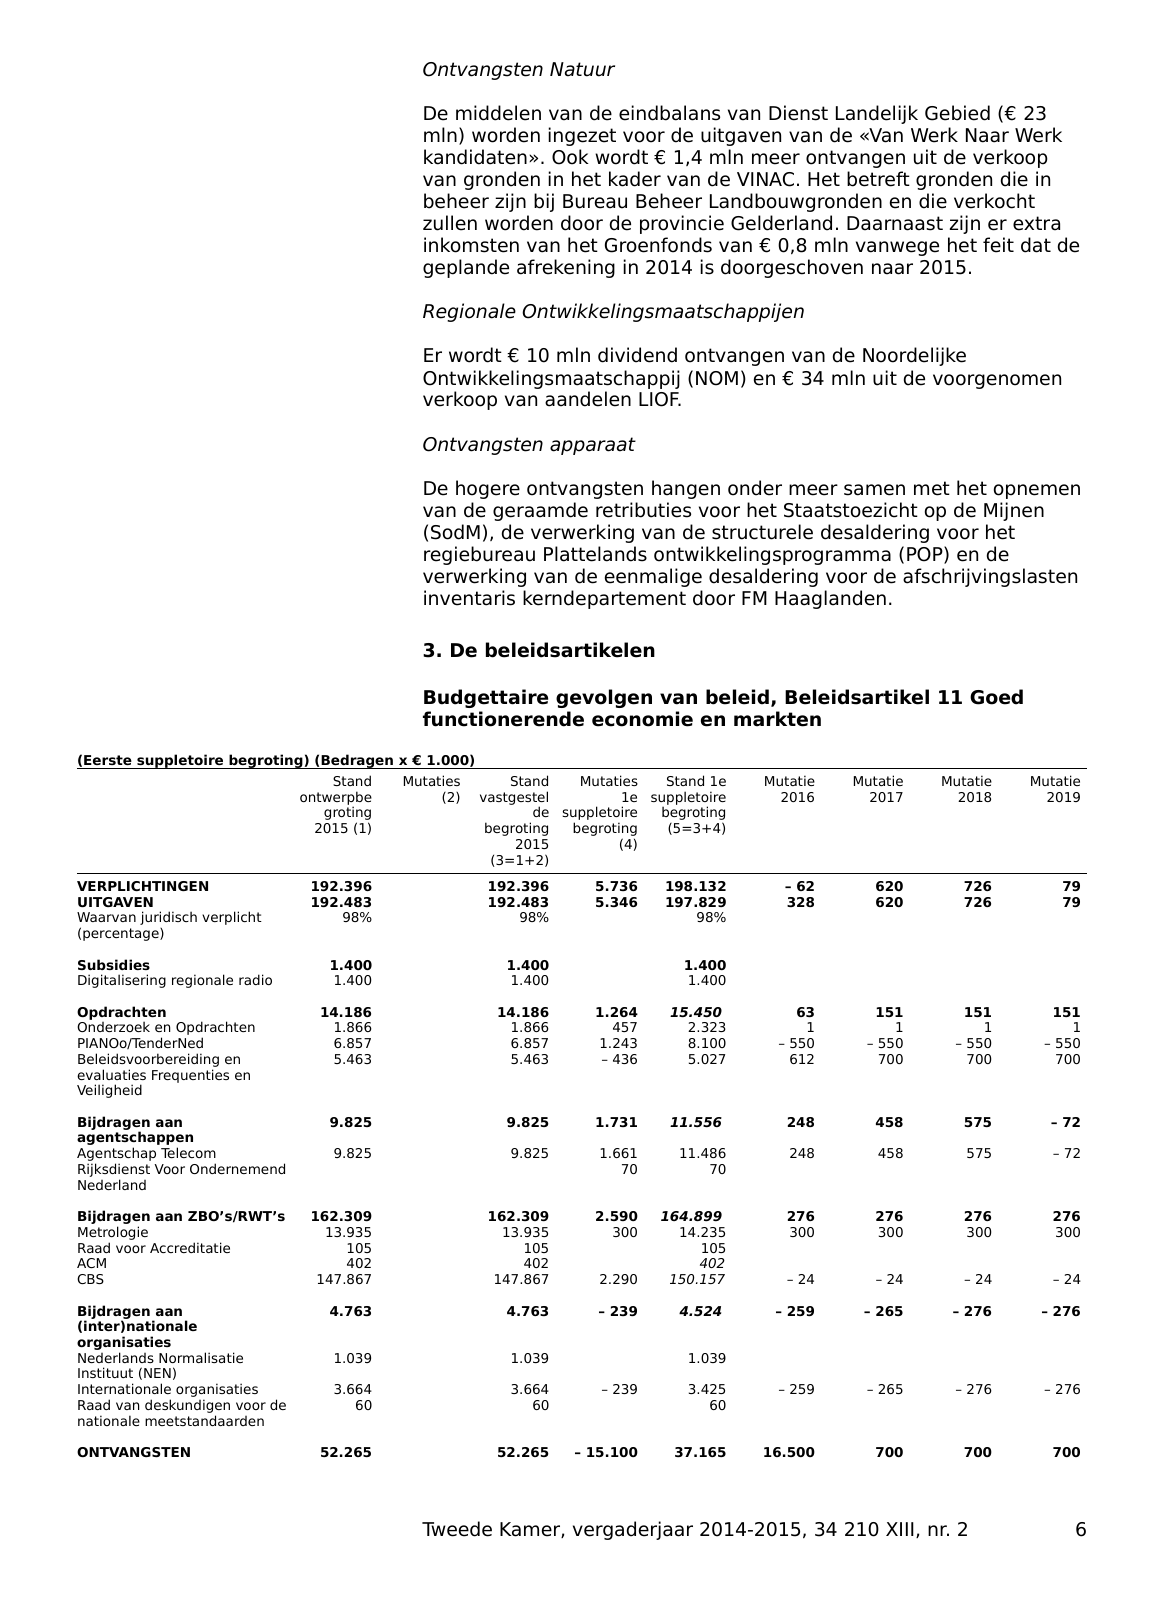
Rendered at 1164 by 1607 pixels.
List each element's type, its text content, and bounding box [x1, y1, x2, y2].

table_cell 98% [644, 910, 732, 942]
table_cell [555, 1256, 644, 1272]
table_cell [555, 910, 644, 942]
table_cell 1.039 [644, 1351, 732, 1382]
table_cell Mutaties (2) [378, 769, 466, 873]
table_cell 1.264 [555, 1005, 644, 1020]
table_cell – 24 [909, 1272, 998, 1288]
table_cell 5.736 [555, 874, 644, 894]
table_cell [732, 1193, 821, 1209]
table_cell 52.265 [289, 1445, 378, 1461]
table_cell [821, 1256, 909, 1272]
table_cell [378, 942, 466, 957]
table_cell 700 [998, 1052, 1087, 1099]
table_cell 276 [998, 1209, 1087, 1225]
table_cell [378, 1115, 466, 1146]
table_cell [378, 1351, 466, 1382]
table_cell 276 [821, 1209, 909, 1225]
table_cell [289, 1193, 378, 1209]
table_cell 11.556 [644, 1115, 732, 1146]
table_cell [732, 989, 821, 1004]
table_cell 1.400 [466, 957, 555, 973]
table_cell [378, 1225, 466, 1240]
table_cell 164.899 [644, 1209, 732, 1225]
table_cell [378, 1036, 466, 1052]
text Er wordt € 10 mln dividend ontvangen van de Noordelijke Ontwikkelingsmaatschappij (NOM) en € 34 mln uit de voorgenomen verkoop van aandelen LIOF. [422, 345, 1087, 411]
table_cell 1.866 [466, 1020, 555, 1036]
table_cell [555, 1398, 644, 1429]
table_cell 2.323 [644, 1020, 732, 1036]
table_cell [555, 1351, 644, 1382]
table_cell 60 [289, 1398, 378, 1429]
table_cell 70 [644, 1162, 732, 1193]
table_cell Nederlands Normalisatie Instituut (NEN) [77, 1351, 289, 1382]
table_cell [821, 973, 909, 989]
table_cell – 239 [555, 1382, 644, 1398]
table_cell 9.825 [466, 1146, 555, 1162]
table_cell [998, 1162, 1087, 1193]
table_cell 16.500 [732, 1445, 821, 1461]
subtitle Ontvangsten apparaat [422, 433, 1087, 456]
table_cell 2.590 [555, 1209, 644, 1225]
table_cell 147.867 [466, 1272, 555, 1288]
table_cell Mutatie 2019 [998, 769, 1087, 873]
table_cell – 276 [909, 1303, 998, 1351]
table_cell [289, 1429, 378, 1445]
table_cell [732, 1351, 821, 1382]
table_cell – 72 [998, 1115, 1087, 1146]
table_cell – 276 [998, 1303, 1087, 1351]
table_cell – 550 [909, 1036, 998, 1052]
table_cell – 265 [821, 1382, 909, 1398]
table_cell 70 [555, 1162, 644, 1193]
table_cell 79 [998, 894, 1087, 910]
table_cell [77, 1193, 289, 1209]
table_cell 3.664 [466, 1382, 555, 1398]
table_cell [378, 1193, 466, 1209]
table_cell 63 [732, 1005, 821, 1020]
table_cell [555, 989, 644, 1004]
table_cell Mutaties 1e suppletoire begroting (4) [555, 769, 644, 873]
table_cell [998, 973, 1087, 989]
table_cell [821, 1351, 909, 1382]
table_cell [466, 1193, 555, 1209]
table_cell Raad van deskundigen voor de nationale meetstandaarden [77, 1398, 289, 1429]
table_cell [289, 1162, 378, 1193]
table_cell [732, 957, 821, 973]
table_cell [909, 1240, 998, 1256]
table_cell [909, 1162, 998, 1193]
table_cell [644, 1099, 732, 1114]
table_cell 9.825 [466, 1115, 555, 1146]
table_cell 458 [821, 1115, 909, 1146]
table_cell 5.346 [555, 894, 644, 910]
table_cell Stand 1e suppletoire begroting (5=3+4) [644, 769, 732, 873]
table_cell 9.825 [289, 1115, 378, 1146]
table_cell [644, 989, 732, 1004]
text De hogere ontvangsten hangen onder meer samen met het opnemen van de geraamde retributies voor het Staatstoezicht op de Mijnen (SodM), de verwerking van de structurele desaldering voor het regiebureau Plattelands ontwikkelingsprogramma (POP) en de verwerking van de eenmalige desaldering voor de afschrijvingslasten inventaris kerndepartement door FM Haaglanden. [422, 478, 1087, 609]
table_cell – 550 [998, 1036, 1087, 1052]
table_cell Waarvan juridisch verplicht (percentage) [77, 910, 289, 942]
table_cell [821, 1398, 909, 1429]
table_cell Mutatie 2018 [909, 769, 998, 873]
table_cell Internationale organisaties [77, 1382, 289, 1398]
table_cell [466, 1288, 555, 1303]
table_cell [378, 894, 466, 910]
table_cell [378, 957, 466, 973]
table_cell CBS [77, 1272, 289, 1288]
table_cell 1.866 [289, 1020, 378, 1036]
table_cell [821, 1162, 909, 1193]
subtitle 3. De beleidsartikelen [422, 639, 1087, 662]
table_cell [998, 1193, 1087, 1209]
table_cell [909, 910, 998, 942]
table_cell [909, 1429, 998, 1445]
table_cell 4.763 [289, 1303, 378, 1351]
table_cell [466, 1162, 555, 1193]
table_cell 402 [289, 1256, 378, 1272]
table_cell 726 [909, 874, 998, 894]
table_cell 192.396 [289, 874, 378, 894]
table_cell 5.027 [644, 1052, 732, 1099]
table_cell [909, 1288, 998, 1303]
table_cell Metrologie [77, 1225, 289, 1240]
table_cell Bijdragen aan (inter)nationale organisaties [77, 1303, 289, 1351]
table_cell Mutatie 2016 [732, 769, 821, 873]
table_cell 248 [732, 1115, 821, 1146]
table_cell 98% [289, 910, 378, 942]
table_cell [998, 1398, 1087, 1429]
table_cell Rijksdienst Voor Ondernemend Nederland [77, 1162, 289, 1193]
table_cell 1.243 [555, 1036, 644, 1052]
table_cell Opdrachten [77, 1005, 289, 1020]
table_cell 458 [821, 1146, 909, 1162]
table_cell [378, 1429, 466, 1445]
table_cell 1.661 [555, 1146, 644, 1162]
table_cell – 15.100 [555, 1445, 644, 1461]
table_cell [998, 1429, 1087, 1445]
table_cell 1 [909, 1020, 998, 1036]
table_cell 192.396 [466, 874, 555, 894]
table_cell – 550 [732, 1036, 821, 1052]
table_cell [378, 874, 466, 894]
table_cell [378, 989, 466, 1004]
table_cell [378, 910, 466, 942]
table_cell 11.486 [644, 1146, 732, 1162]
table_cell 198.132 [644, 874, 732, 894]
table_cell 575 [909, 1146, 998, 1162]
table_cell [378, 1005, 466, 1020]
table_cell Beleidsvoorbereiding en evaluaties Frequenties en Veiligheid [77, 1052, 289, 1099]
table_cell – 24 [821, 1272, 909, 1288]
table_cell [998, 942, 1087, 957]
table_cell 5.463 [466, 1052, 555, 1099]
table_cell [289, 989, 378, 1004]
table_cell [378, 973, 466, 989]
table_cell [289, 1288, 378, 1303]
table_cell – 436 [555, 1052, 644, 1099]
table_cell 300 [909, 1225, 998, 1240]
table_cell [378, 1209, 466, 1225]
table_cell 151 [909, 1005, 998, 1020]
table_cell ONTVANGSTEN [77, 1445, 289, 1461]
table_cell [909, 957, 998, 973]
table_cell 6.857 [466, 1036, 555, 1052]
table_cell 402 [466, 1256, 555, 1272]
table_cell [378, 1052, 466, 1099]
table_cell PIANOo/TenderNed [77, 1036, 289, 1052]
table_cell 1.400 [289, 957, 378, 973]
table_cell 147.867 [289, 1272, 378, 1288]
table_cell 98% [466, 910, 555, 942]
table_cell – 72 [998, 1146, 1087, 1162]
table_cell 4.524 [644, 1303, 732, 1351]
table_cell [732, 1288, 821, 1303]
table_cell [998, 1288, 1087, 1303]
table_cell [732, 910, 821, 942]
table_cell 52.265 [466, 1445, 555, 1461]
table_cell [466, 989, 555, 1004]
table_cell [732, 1398, 821, 1429]
table_cell 13.935 [289, 1225, 378, 1240]
table_cell [378, 1020, 466, 1036]
table_cell [555, 1240, 644, 1256]
table_cell [555, 957, 644, 973]
table_cell 300 [732, 1225, 821, 1240]
table_cell – 62 [732, 874, 821, 894]
table_cell 192.483 [289, 894, 378, 910]
table_cell [77, 942, 289, 957]
table_cell [998, 989, 1087, 1004]
table_cell [378, 1303, 466, 1351]
table_cell 300 [998, 1225, 1087, 1240]
table_cell 575 [909, 1115, 998, 1146]
table_cell [77, 1288, 289, 1303]
table_cell [378, 1382, 466, 1398]
table_cell 4.763 [466, 1303, 555, 1351]
table_cell [998, 1240, 1087, 1256]
table_cell [732, 1099, 821, 1114]
table_cell [77, 1099, 289, 1114]
table_cell 1.731 [555, 1115, 644, 1146]
table_cell UITGAVEN [77, 894, 289, 910]
table_cell 276 [909, 1209, 998, 1225]
table_cell [909, 1351, 998, 1382]
table_cell – 24 [732, 1272, 821, 1288]
table_cell 3.425 [644, 1382, 732, 1398]
table_cell [555, 942, 644, 957]
table_cell 2.290 [555, 1272, 644, 1288]
table_cell [821, 957, 909, 973]
table_cell – 239 [555, 1303, 644, 1351]
table_cell [909, 1193, 998, 1209]
table_cell [909, 1398, 998, 1429]
table_cell 1.039 [289, 1351, 378, 1382]
table_cell [378, 1146, 466, 1162]
table_cell 457 [555, 1020, 644, 1036]
table_cell [998, 1256, 1087, 1272]
table_cell 37.165 [644, 1445, 732, 1461]
table_cell [644, 942, 732, 957]
table_cell 197.829 [644, 894, 732, 910]
table_cell Stand ontwerpbegroting 2015 (1) [289, 769, 378, 873]
table_cell [821, 942, 909, 957]
table_cell 402 [644, 1256, 732, 1272]
table_cell – 550 [821, 1036, 909, 1052]
table_cell 151 [998, 1005, 1087, 1020]
table_cell Stand vastgestelde begroting 2015 (3=1+2) [466, 769, 555, 873]
table_cell [77, 989, 289, 1004]
table_cell 5.463 [289, 1052, 378, 1099]
table_cell 700 [998, 1445, 1087, 1461]
table_cell 1.400 [466, 973, 555, 989]
table_cell [466, 1099, 555, 1114]
table_cell [644, 1193, 732, 1209]
table_cell 276 [732, 1209, 821, 1225]
table_cell 612 [732, 1052, 821, 1099]
table_cell Bijdragen aan ZBO’s/RWT’s [77, 1209, 289, 1225]
table_cell [555, 1288, 644, 1303]
table_cell 9.825 [289, 1146, 378, 1162]
table_cell [909, 942, 998, 957]
table_cell 1.400 [644, 973, 732, 989]
table_cell 700 [821, 1445, 909, 1461]
table_cell 1 [821, 1020, 909, 1036]
table_cell – 276 [998, 1382, 1087, 1398]
table_cell Agentschap Telecom [77, 1146, 289, 1162]
table_cell 192.483 [466, 894, 555, 910]
table_cell [378, 1288, 466, 1303]
table_cell [555, 1429, 644, 1445]
table_cell 300 [821, 1225, 909, 1240]
table_cell 700 [909, 1445, 998, 1461]
table_cell 14.186 [289, 1005, 378, 1020]
table_cell 620 [821, 894, 909, 910]
table_cell 248 [732, 1146, 821, 1162]
table_cell [998, 1351, 1087, 1382]
table_cell 105 [644, 1240, 732, 1256]
table_cell [732, 1240, 821, 1256]
table_cell Subsidies [77, 957, 289, 973]
table_cell Raad voor Accreditatie [77, 1240, 289, 1256]
table_cell 60 [466, 1398, 555, 1429]
subtitle Ontvangsten Natuur [422, 59, 1087, 81]
table_cell [378, 1256, 466, 1272]
table_cell [378, 1398, 466, 1429]
table_cell [289, 1099, 378, 1114]
table_cell 1 [732, 1020, 821, 1036]
table_cell [998, 910, 1087, 942]
table_cell [821, 1099, 909, 1114]
table_cell [821, 1429, 909, 1445]
table_cell [732, 973, 821, 989]
table_cell [821, 1193, 909, 1209]
table_cell Mutatie 2017 [821, 769, 909, 873]
table_cell [909, 1256, 998, 1272]
table_cell 726 [909, 894, 998, 910]
table_cell [466, 1429, 555, 1445]
table_cell [77, 769, 289, 873]
table_cell [378, 1445, 466, 1461]
table_cell 700 [909, 1052, 998, 1099]
table_cell [909, 973, 998, 989]
table_cell [998, 1099, 1087, 1114]
text De middelen van de eindbalans van Dienst Landelijk Gebied (€ 23 mln) worden ingezet voor de uitgaven van de «Van Werk Naar Werk kandidaten». Ook wordt € 1,4 mln meer ontvangen uit de verkoop van gronden in het kader van de VINAC. Het betreft gronden die in beheer zijn bij Bureau Beheer Landbouwgronden en die verkocht zullen worden door de provincie Gelderland. Daarnaast zijn er extra inkomsten van het Groenfonds van € 0,8 mln vanwege het feit dat de geplande afrekening in 2014 is doorgeschoven naar 2015. [422, 103, 1087, 279]
table_cell 328 [732, 894, 821, 910]
table_cell Digitalisering regionale radio [77, 973, 289, 989]
table_cell [909, 1099, 998, 1114]
table_cell 300 [555, 1225, 644, 1240]
table_cell 79 [998, 874, 1087, 894]
table_cell 60 [644, 1398, 732, 1429]
table_cell [644, 1429, 732, 1445]
table_cell 3.664 [289, 1382, 378, 1398]
table_header (Eerste suppletoire begroting) (Bedragen x € 1.000) [77, 753, 1087, 768]
table_cell [378, 1272, 466, 1288]
table_cell 1.400 [289, 973, 378, 989]
table_cell [909, 989, 998, 1004]
table_cell 700 [821, 1052, 909, 1099]
table_cell [821, 989, 909, 1004]
table_cell VERPLICHTINGEN [77, 874, 289, 894]
table_cell 151 [821, 1005, 909, 1020]
table_cell 162.309 [466, 1209, 555, 1225]
table_cell 162.309 [289, 1209, 378, 1225]
table_cell – 265 [821, 1303, 909, 1351]
table_cell 105 [289, 1240, 378, 1256]
subtitle Regionale Ontwikkelingsmaatschappijen [422, 301, 1087, 323]
table_cell – 24 [998, 1272, 1087, 1288]
table_cell [289, 942, 378, 957]
table_cell – 259 [732, 1382, 821, 1398]
table_cell 105 [466, 1240, 555, 1256]
table_cell 1.039 [466, 1351, 555, 1382]
table_cell [77, 1429, 289, 1445]
table_cell 15.450 [644, 1005, 732, 1020]
table_cell [466, 942, 555, 957]
table_cell [732, 1162, 821, 1193]
table_cell [555, 973, 644, 989]
table_cell [732, 1429, 821, 1445]
table_cell [998, 957, 1087, 973]
table_cell [644, 1288, 732, 1303]
table_cell [732, 942, 821, 957]
table_cell 14.235 [644, 1225, 732, 1240]
table_cell 14.186 [466, 1005, 555, 1020]
table_cell [821, 910, 909, 942]
table_cell 1 [998, 1020, 1087, 1036]
table_cell 1.400 [644, 957, 732, 973]
table_cell [378, 1162, 466, 1193]
table_cell [821, 1240, 909, 1256]
table_cell [732, 1256, 821, 1272]
table_cell – 276 [909, 1382, 998, 1398]
table_cell [555, 1099, 644, 1114]
table_cell [555, 1193, 644, 1209]
table_cell 6.857 [289, 1036, 378, 1052]
table_cell Onderzoek en Opdrachten [77, 1020, 289, 1036]
table_cell 620 [821, 874, 909, 894]
table_cell 13.935 [466, 1225, 555, 1240]
table_cell [378, 1240, 466, 1256]
table_cell 150.157 [644, 1272, 732, 1288]
table_cell ACM [77, 1256, 289, 1272]
table_cell [821, 1288, 909, 1303]
table_cell 8.100 [644, 1036, 732, 1052]
table_cell – 259 [732, 1303, 821, 1351]
subtitle Budgettaire gevolgen van beleid, Beleidsartikel 11 Goed functionerende economie en markten [422, 687, 1087, 731]
table_cell Bijdragen aan agentschappen [77, 1115, 289, 1146]
table_cell [378, 1099, 466, 1114]
